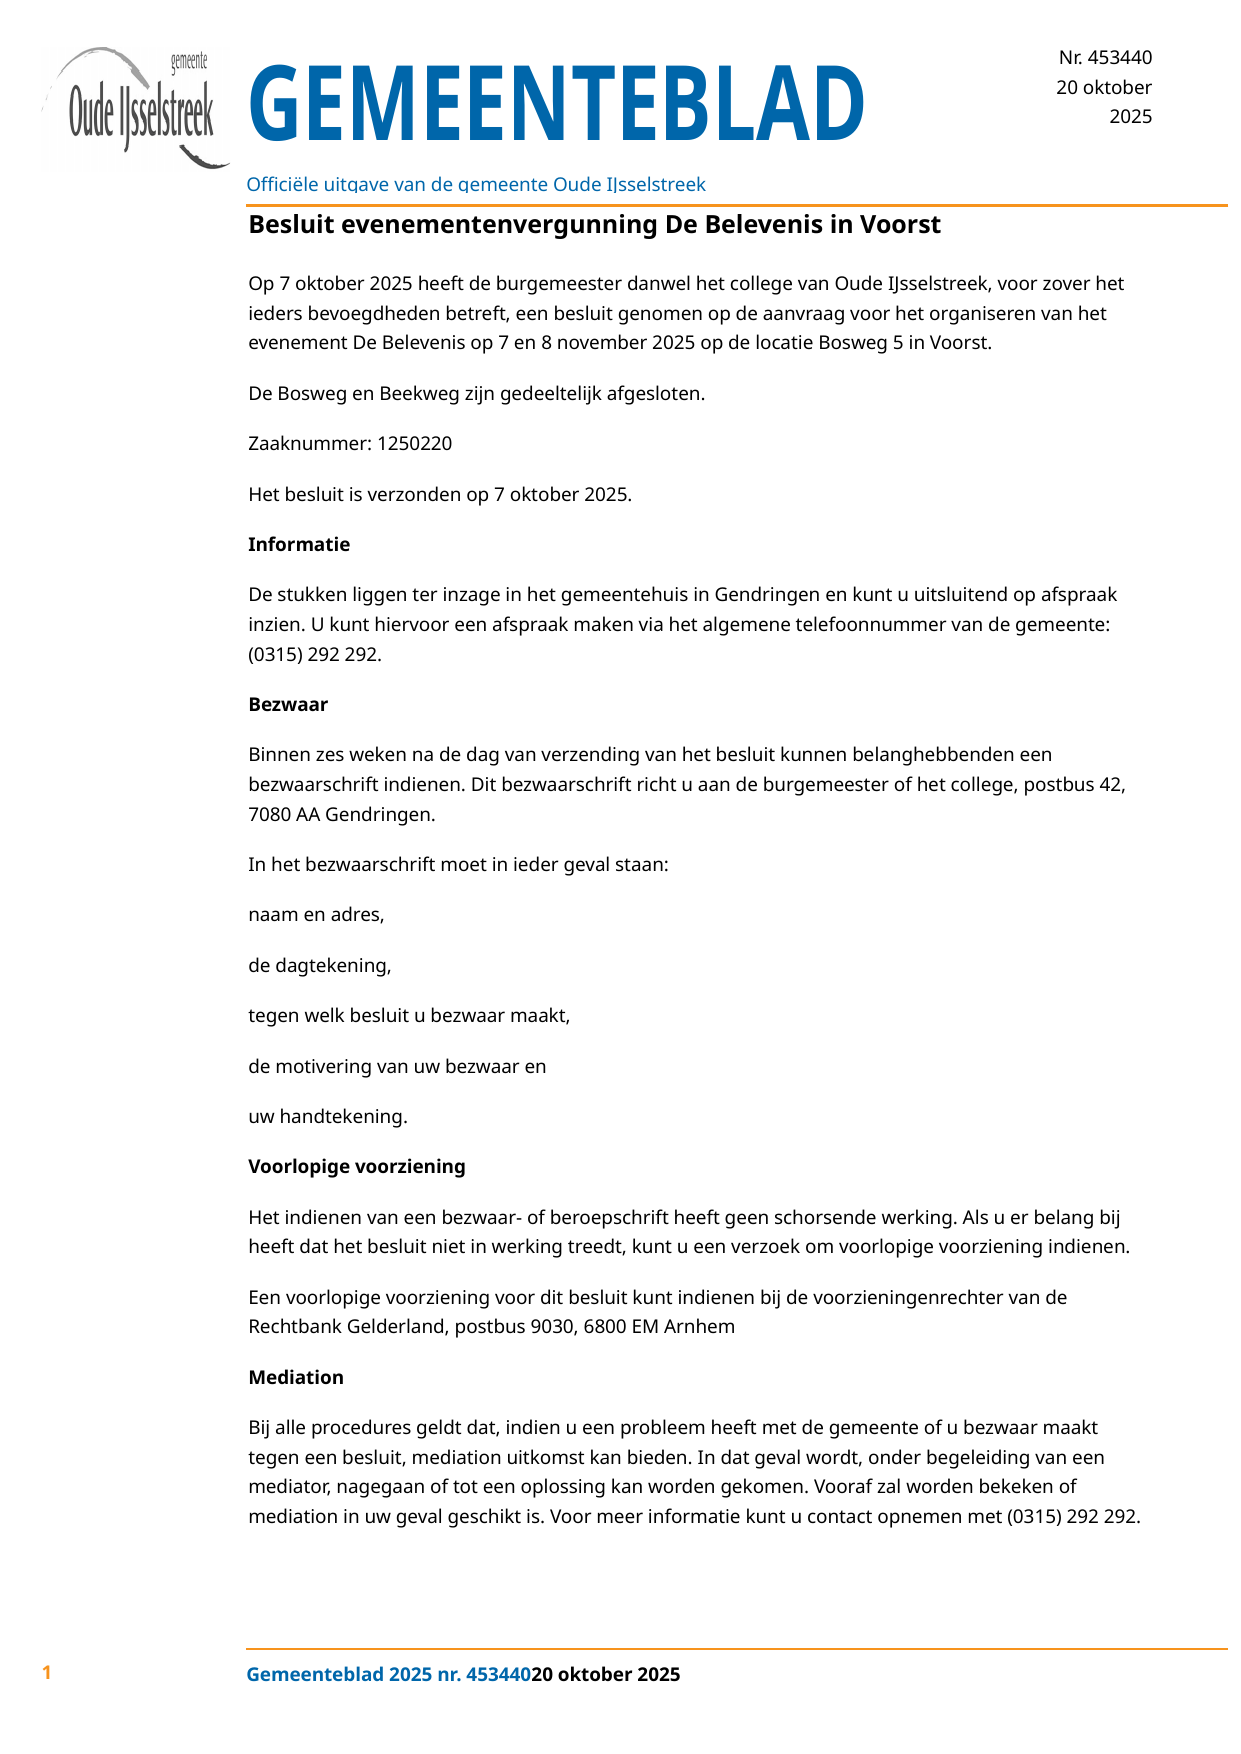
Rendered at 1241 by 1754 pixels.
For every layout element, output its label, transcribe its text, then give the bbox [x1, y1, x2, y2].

text tegen welk besluit u bezwaar maakt, [248, 1002, 1152, 1028]
text De Bosweg en Beekweg zijn gedeeltelijk afgesloten. [248, 380, 1152, 406]
text In het bezwaarschrift moet in ieder geval staan: [248, 851, 1152, 877]
text Binnen zes weken na de dag van verzending van het besluit kunnen belanghebbenden een bezwaarschrift indienen. Dit bezwaarschrift richt u aan de burgemeester of het college, postbus 42, 7080 AA Gendringen. [248, 742, 1152, 826]
text Het besluit is verzonden op 7 oktober 2025. [248, 481, 1152, 506]
text Besluit evenementenvergunning De Belevenis in Voorst [248, 207, 1152, 241]
text De stukken liggen ter inzage in het gemeentehuis in Gendringen en kunt u uitsluitend op afspraak inzien. U kunt hiervoor een afspraak maken via het algemene telefoonnummer van de gemeente: (0315) 292 292. [248, 582, 1152, 666]
text Bij alle procedures geldt dat, indien u een probleem heeft met de gemeente of u bezwaar maakt tegen een besluit, mediation uitkomst kan bieden. In dat geval wordt, onder begeleiding van een mediator, nagegaan of tot een oplossing kan worden gekomen. Vooraf zal worden bekeken of mediation in uw geval geschikt is. Voor meer informatie kunt u contact opnemen met (0315) 292 292. [248, 1414, 1152, 1529]
text Het indienen van een bezwaar- of beroepschrift heeft geen schorsende werking. Als u er belang bij heeft dat het besluit niet in werking treedt, kunt u een verzoek om voorlopige voorziening indienen. [248, 1204, 1152, 1259]
text Mediation [248, 1364, 1152, 1390]
text naam en adres, [248, 902, 1152, 927]
text Zaaknummer: 1250220 [248, 430, 1152, 456]
text Bezwaar [248, 691, 1152, 717]
text Informatie [248, 531, 1152, 557]
text Op 7 oktober 2025 heeft de burgemeester danwel het college van Oude IJsselstreek, voor zover het ieders bevoegdheden betreft, een besluit genomen op de aanvraag voor het organiseren van het evenement De Belevenis op 7 en 8 november 2025 op de locatie Bosweg 5 in Voorst. [248, 270, 1152, 355]
text Een voorlopige voorziening voor dit besluit kunt indienen bij de voorzieningenrechter van de Rechtbank Gelderland, postbus 9030, 6800 EM Arnhem [248, 1284, 1152, 1339]
text Voorlopige voorziening [248, 1154, 1152, 1179]
text de dagtekening, [248, 952, 1152, 978]
text de motivering van uw bezwaar en [248, 1053, 1152, 1078]
picture [41, 47, 231, 172]
text uw handtekening. [248, 1103, 1152, 1129]
